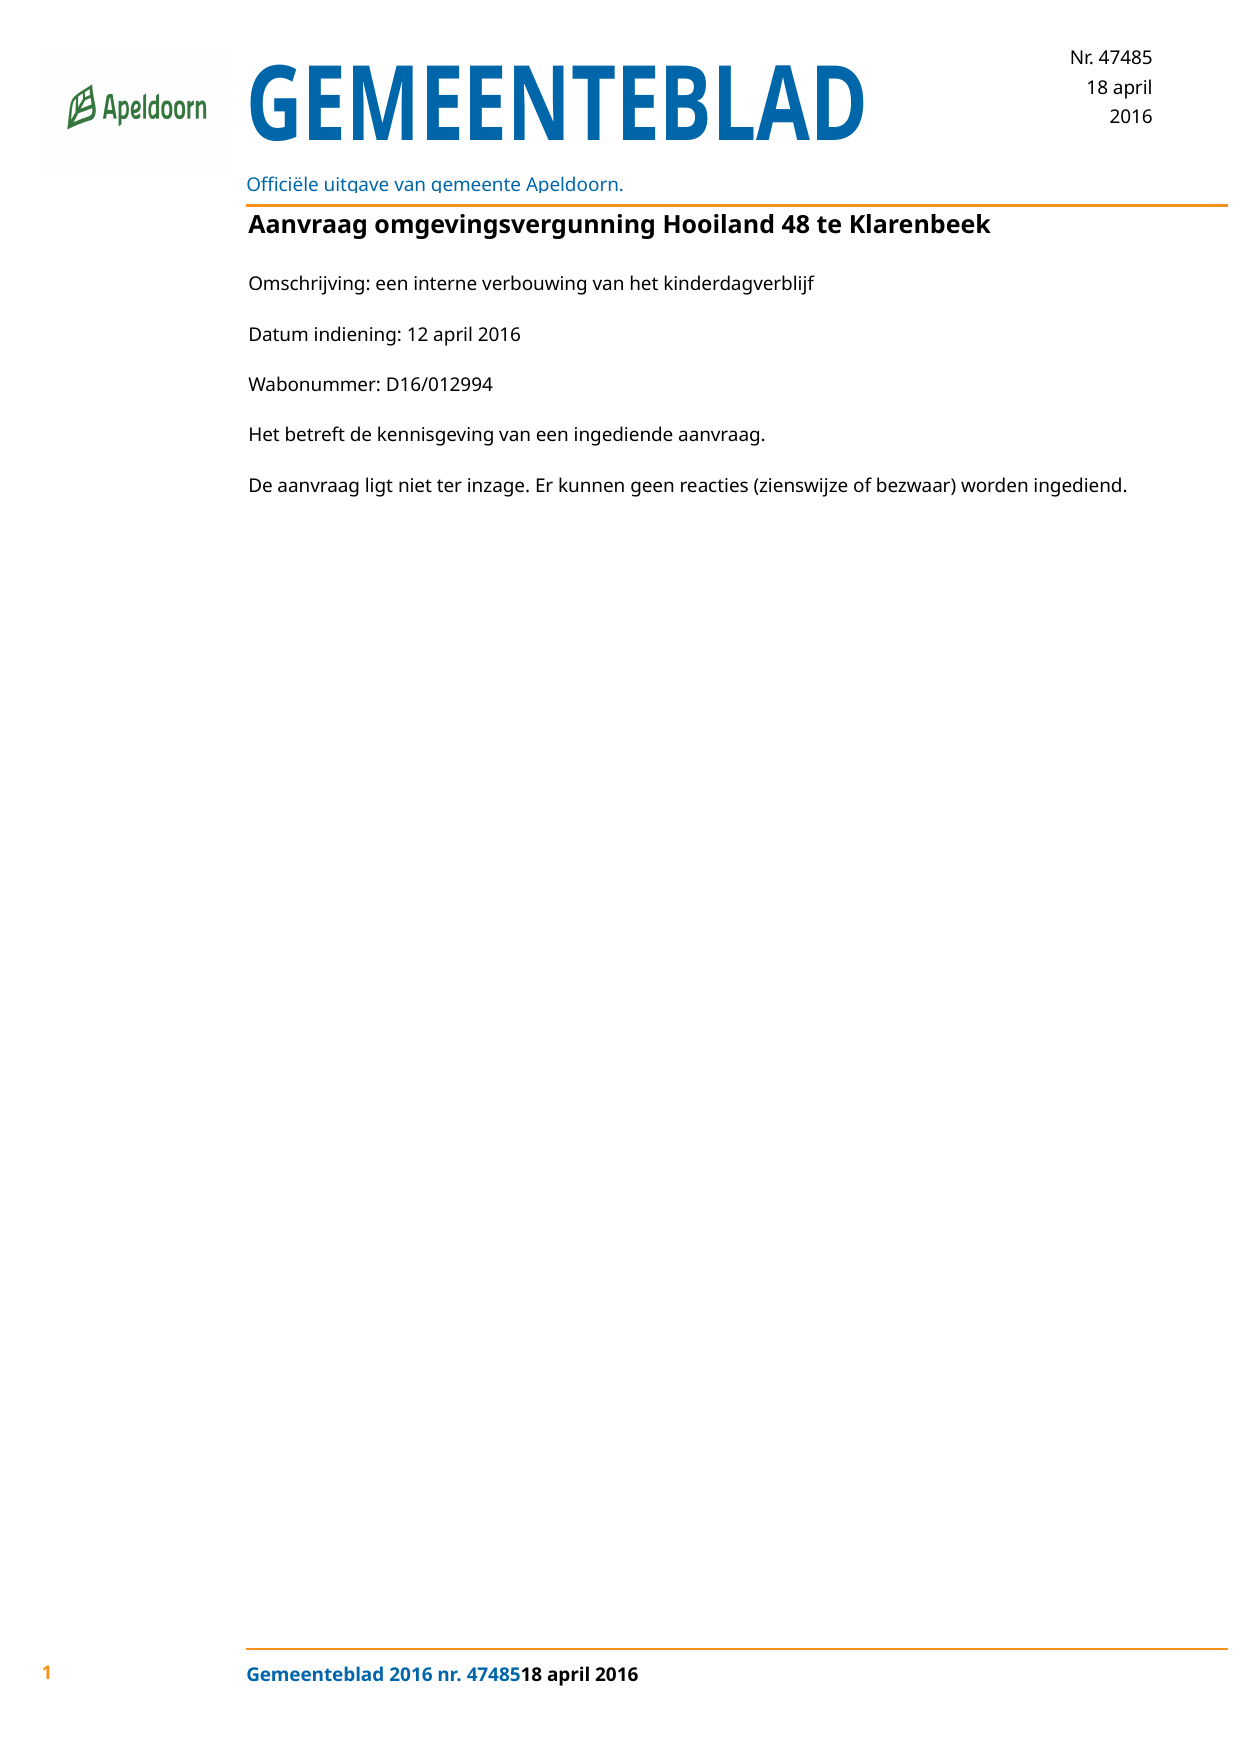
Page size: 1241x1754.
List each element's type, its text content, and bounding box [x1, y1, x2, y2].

text Het betreft de kennisgeving van een ingediende aanvraag. [248, 422, 1152, 447]
text De aanvraag ligt niet ter inzage. Er kunnen geen reacties (zienswijze of bezwaar) worden ingediend. [248, 472, 1152, 498]
picture [41, 47, 231, 172]
text Omschrijving: een interne verbouwing van het kinderdagverblijf [248, 270, 1152, 296]
text Datum indiening: 12 april 2016 [248, 321, 1152, 346]
text Wabonummer: D16/012994 [248, 371, 1152, 397]
text Aanvraag omgevingsvergunning Hooiland 48 te Klarenbeek [248, 207, 1152, 241]
